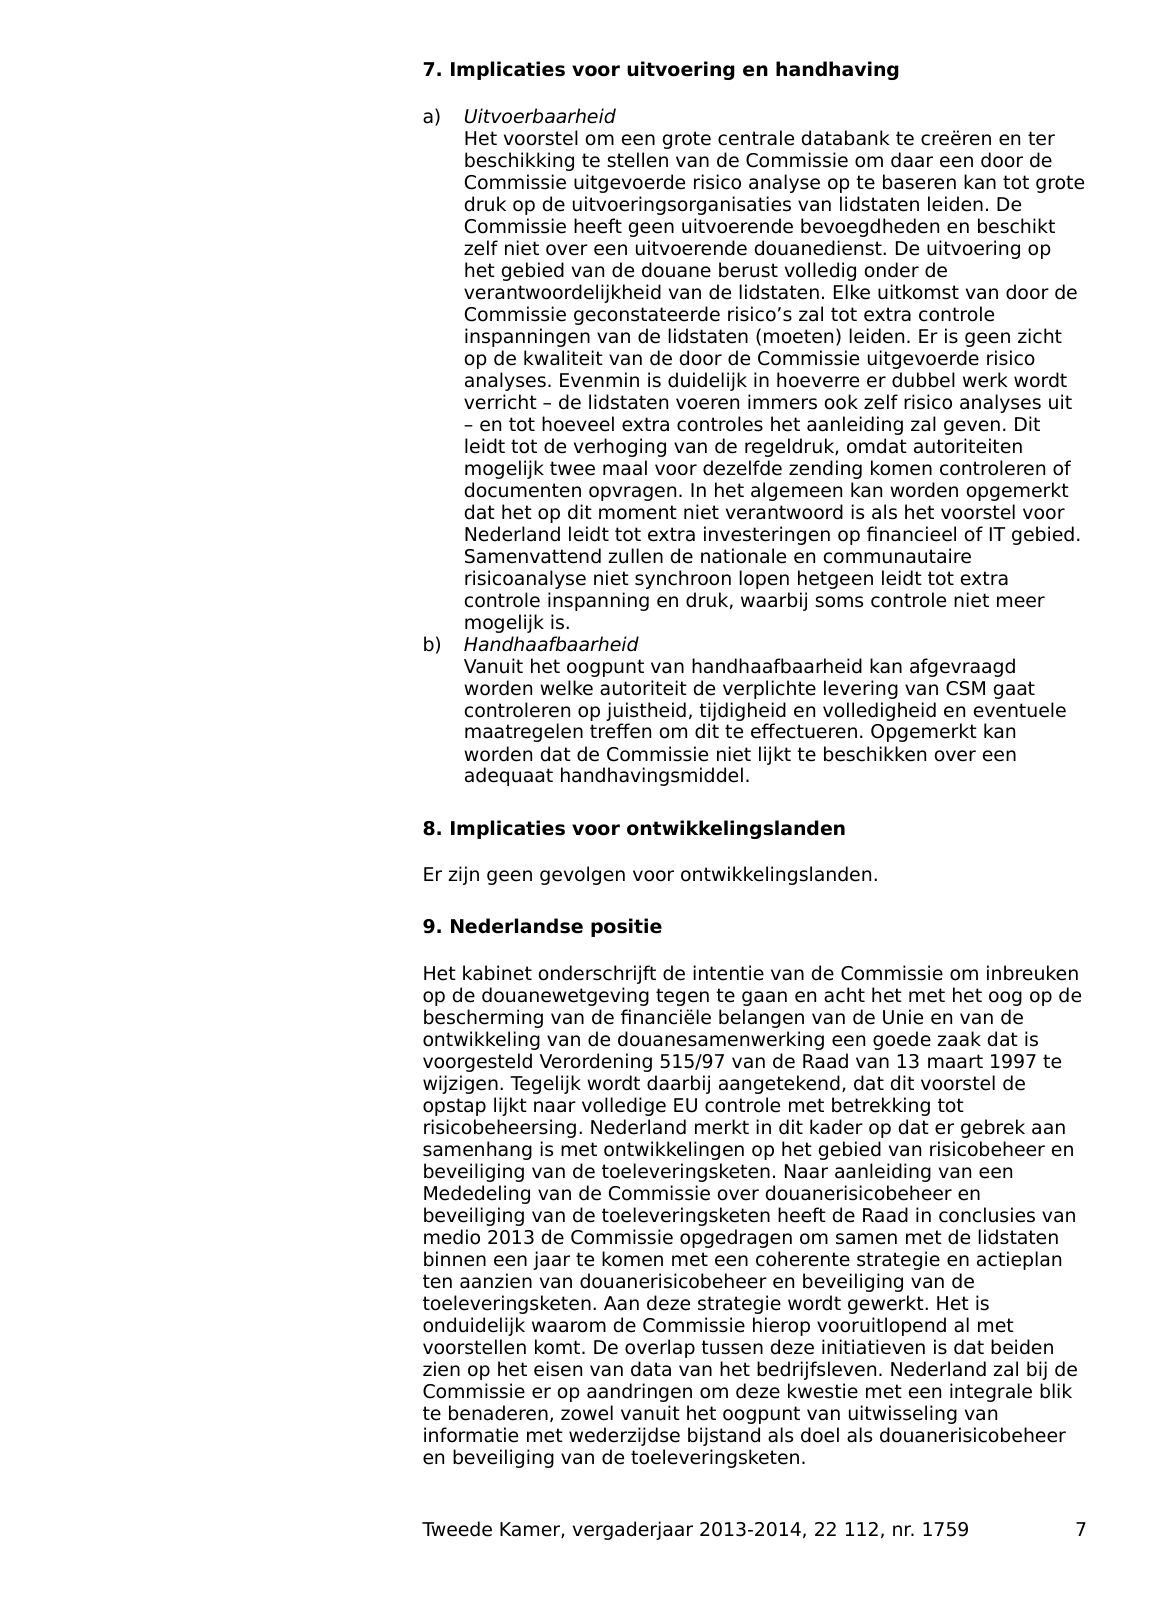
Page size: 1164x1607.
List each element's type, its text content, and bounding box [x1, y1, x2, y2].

text Het voorstel om een grote centrale databank te creëren en ter beschikking te stellen van de Commissie om daar een door de Commissie uitgevoerde risico analyse op te baseren kan tot grote druk op de uitvoeringsorganisaties van lidstaten leiden. De Commissie heeft geen uitvoerende bevoegdheden en beschikt zelf niet over een uitvoerende douanedienst. De uitvoering op het gebied van de douane berust volledig onder de verantwoordelijkheid van de lidstaten. Elke uitkomst van door de Commissie geconstateerde risico’s zal tot extra controle inspanningen van de lidstaten (moeten) leiden. Er is geen zicht op de kwaliteit van de door de Commissie uitgevoerde risico analyses. Evenmin is duidelijk in hoeverre er dubbel werk wordt verricht – de lidstaten voeren immers ook zelf risico analyses uit – en tot hoeveel extra controles het aanleiding zal geven. Dit leidt tot de verhoging van de regeldruk, omdat autoriteiten mogelijk twee maal voor dezelfde zending komen controleren of documenten opvragen. In het algemeen kan worden opgemerkt dat het op dit moment niet verantwoord is als het voorstel voor Nederland leidt tot extra investeringen op financieel of IT gebied. [464, 128, 1087, 546]
subtitle 7. Implicaties voor uitvoering en handhaving [422, 59, 1087, 81]
subtitle 9. Nederlandse positie [422, 916, 1087, 938]
text Het kabinet onderschrijft de intentie van de Commissie om inbreuken op de douanewetgeving tegen te gaan en acht het met het oog op de bescherming van de financiële belangen van de Unie en van de ontwikkeling van de douanesamenwerking een goede zaak dat is voorgesteld Verordening 515/97 van de Raad van 13 maart 1997 te wijzigen. Tegelijk wordt daarbij aangetekend, dat dit voorstel de opstap lijkt naar volledige EU controle met betrekking tot risicobeheersing. Nederland merkt in dit kader op dat er gebrek aan samenhang is met ontwikkelingen op het gebied van risicobeheer en beveiliging van de toeleveringsketen. Naar aanleiding van een Mededeling van de Commissie over douanerisicobeheer en beveiliging van de toeleveringsketen heeft de Raad in conclusies van medio 2013 de Commissie opgedragen om samen met de lidstaten binnen een jaar te komen met een coherente strategie en actieplan ten aanzien van douanerisicobeheer en beveiliging van de toeleveringsketen. Aan deze strategie wordt gewerkt. Het is onduidelijk waarom de Commissie hierop vooruitlopend al met voorstellen komt. De overlap tussen deze initiatieven is dat beiden zien op het eisen van data van het bedrijfsleven. Nederland zal bij de Commissie er op aandringen om deze kwestie met een integrale blik te benaderen, zowel vanuit het oogpunt van uitwisseling van informatie met wederzijdse bijstand als doel als douanerisicobeheer en beveiliging van de toeleveringsketen. [422, 963, 1087, 1469]
text b) Handhaafbaarheid [422, 633, 1087, 656]
text a) Uitvoerbaarheid [422, 106, 1087, 128]
text Samenvattend zullen de nationale en communautaire risicoanalyse niet synchroon lopen hetgeen leidt tot extra controle inspanning en druk, waarbij soms controle niet meer mogelijk is. [464, 546, 1087, 633]
text Er zijn geen gevolgen voor ontwikkelingslanden. [422, 864, 1087, 886]
text Vanuit het oogpunt van handhaafbaarheid kan afgevraagd worden welke autoriteit de verplichte levering van CSM gaat controleren op juistheid, tijdigheid en volledigheid en eventuele maatregelen treffen om dit te effectueren. Opgemerkt kan worden dat de Commissie niet lijkt te beschikken over een adequaat handhavingsmiddel. [464, 656, 1087, 787]
subtitle 8. Implicaties voor ontwikkelingslanden [422, 817, 1087, 839]
